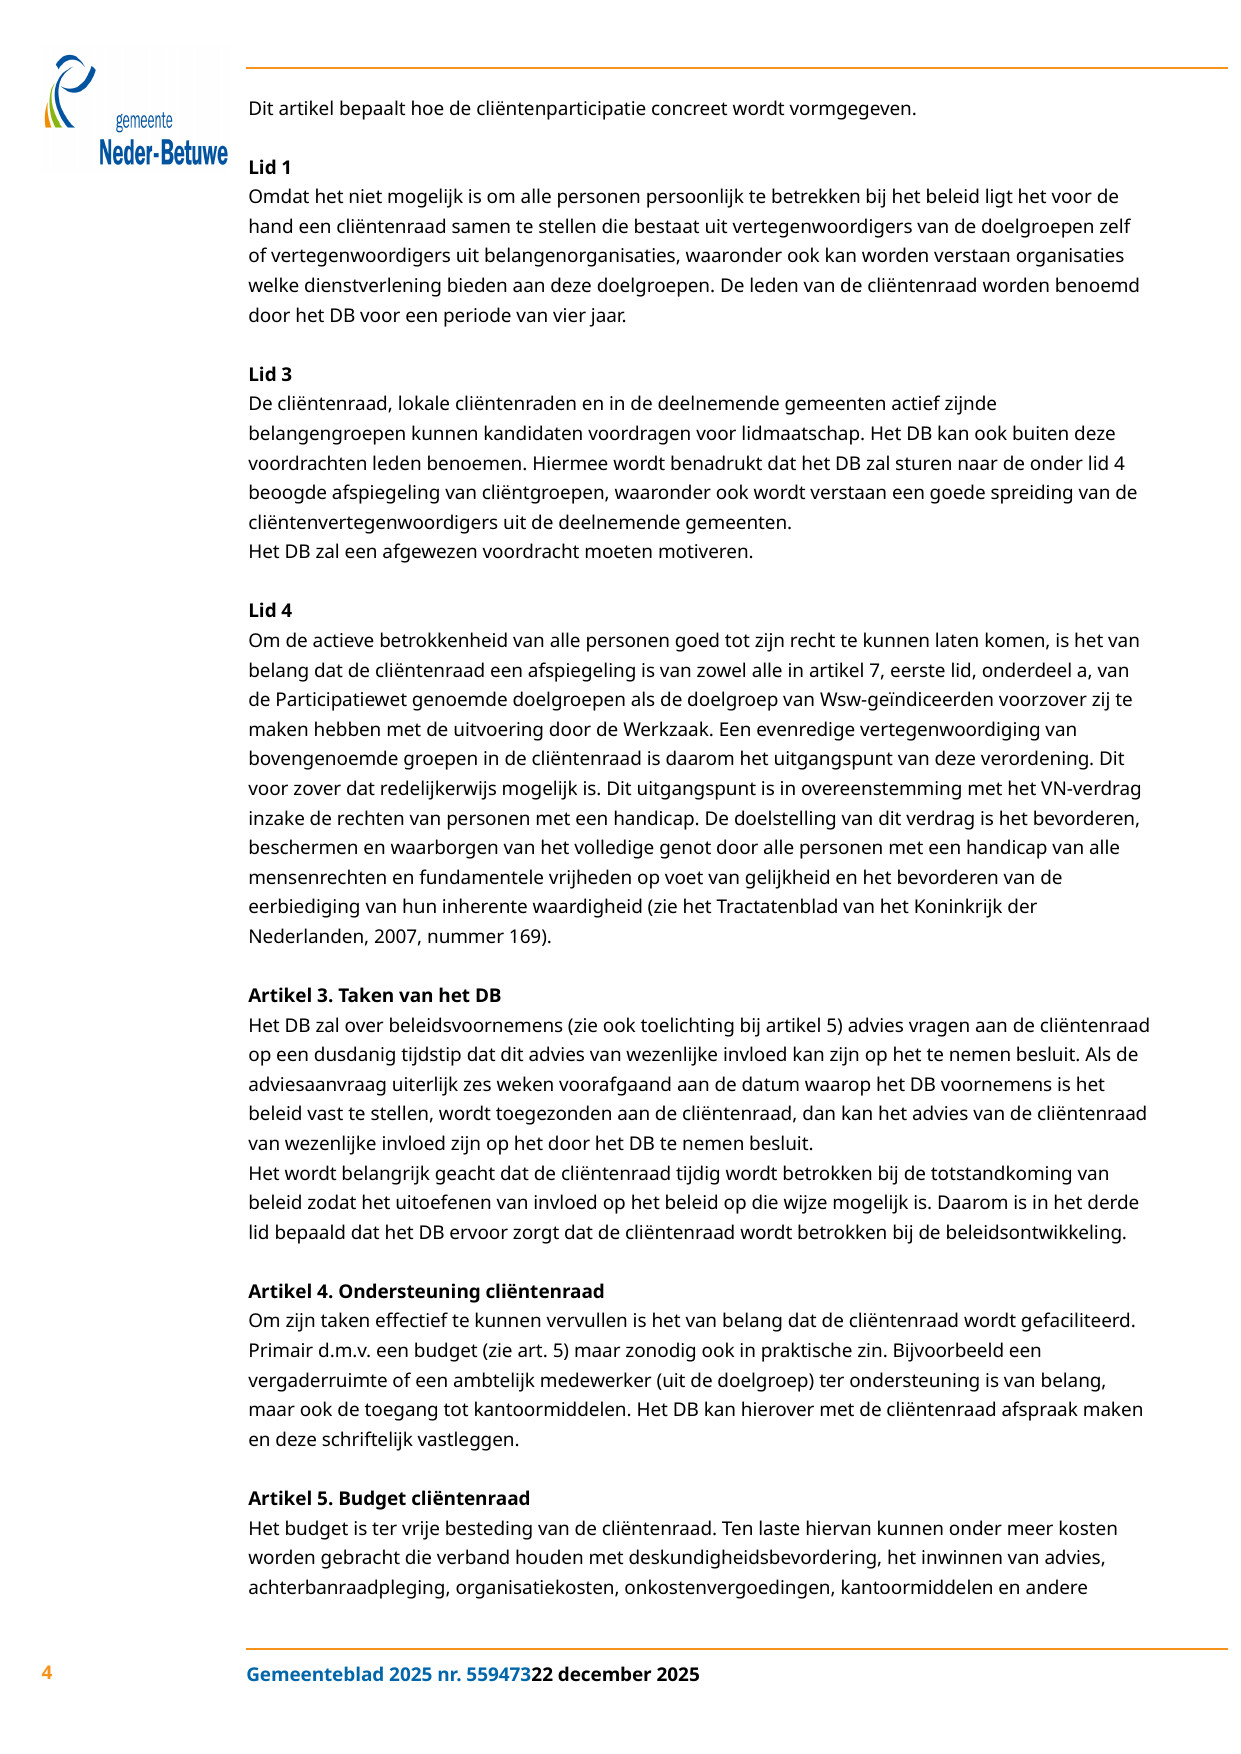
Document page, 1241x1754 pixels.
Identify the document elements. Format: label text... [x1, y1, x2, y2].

text De cliëntenraad, lokale cliëntenraden en in de deelnemende gemeenten actief zijnde belangengroepen kunnen kandidaten voordragen voor lidmaatschap. Het DB kan ook buiten deze voordrachten leden benoemen. Hiermee wordt benadrukt dat het DB zal sturen naar de onder lid 4 beoogde afspiegeling van cliëntgroepen, waaronder ook wordt verstaan een goede spreiding van de cliëntenvertegenwoordigers uit de deelnemende gemeenten. [248, 391, 1152, 535]
text Artikel 3. Taken van het DB [248, 982, 1152, 1008]
picture [41, 47, 231, 172]
text Lid 3 [248, 361, 1152, 387]
text Het DB zal over beleidsvoornemens (zie ook toelichting bij artikel 5) advies vragen aan de cliëntenraad op een dusdanig tijdstip dat dit advies van wezenlijke invloed kan zijn op het te nemen besluit. Als de adviesaanvraag uiterlijk zes weken voorafgaand aan de datum waarop het DB voornemens is het beleid vast te stellen, wordt toegezonden aan de cliëntenraad, dan kan het advies van de cliëntenraad van wezenlijke invloed zijn op het door het DB te nemen besluit. [248, 1012, 1152, 1156]
text Omdat het niet mogelijk is om alle personen persoonlijk te betrekken bij het beleid ligt het voor de hand een cliëntenraad samen te stellen die bestaat uit vertegenwoordigers van de doelgroepen zelf of vertegenwoordigers uit belangenorganisaties, waaronder ook kan worden verstaan organisaties welke dienstverlening bieden aan deze doelgroepen. De leden van de cliëntenraad worden benoemd door het DB voor een periode van vier jaar. [248, 183, 1152, 328]
text Artikel 5. Budget cliëntenraad [248, 1485, 1152, 1511]
text Het DB zal een afgewezen voordracht moeten motiveren. [248, 538, 1152, 564]
text Lid 1 [248, 154, 1152, 180]
text Lid 4 [248, 598, 1152, 623]
text Om zijn taken effectief te kunnen vervullen is het van belang dat de cliëntenraad wordt gefaciliteerd. Primair d.m.v. een budget (zie art. 5) maar zonodig ook in praktische zin. Bijvoorbeeld een vergaderruimte of een ambtelijk medewerker (uit de doelgroep) ter ondersteuning is van belang, maar ook de toegang tot kantoormiddelen. Het DB kan hierover met de cliëntenraad afspraak maken en deze schriftelijk vastleggen. [248, 1308, 1152, 1452]
text Artikel 4. Ondersteuning cliëntenraad [248, 1278, 1152, 1304]
text Om de actieve betrokkenheid van alle personen goed tot zijn recht te kunnen laten komen, is het van belang dat de cliëntenraad een afspiegeling is van zowel alle in artikel 7, eerste lid, onderdeel a, van de Participatiewet genoemde doelgroepen als de doelgroep van Wsw-geïndiceerden voorzover zij te maken hebben met de uitvoering door de Werkzaak. Een evenredige vertegenwoordiging van bovengenoemde groepen in de cliëntenraad is daarom het uitgangspunt van deze verordening. Dit voor zover dat redelijkerwijs mogelijk is. Dit uitgangspunt is in overeenstemming met het VN-verdrag inzake de rechten van personen met een handicap. De doelstelling van dit verdrag is het bevorderen, beschermen en waarborgen van het volledige genot door alle personen met een handicap van alle mensenrechten en fundamentele vrijheden op voet van gelijkheid en het bevorderen van de eerbiediging van hun inherente waardigheid (zie het Tractatenblad van het Koninkrijk der Nederlanden, 2007, nummer 169). [248, 627, 1152, 949]
text Dit artikel bepaalt hoe de cliëntenparticipatie concreet wordt vormgegeven. [248, 95, 1152, 121]
text Het wordt belangrijk geacht dat de cliëntenraad tijdig wordt betrokken bij de totstandkoming van beleid zodat het uitoefenen van invloed op het beleid op die wijze mogelijk is. Daarom is in het derde lid bepaald dat het DB ervoor zorgt dat de cliëntenraad wordt betrokken bij de beleidsontwikkeling. [248, 1160, 1152, 1245]
text Het budget is ter vrije besteding van de cliëntenraad. Ten laste hiervan kunnen onder meer kosten worden gebracht die verband houden met deskundigheidsbevordering, het inwinnen van advies, achterbanraadpleging, organisatiekosten, onkostenvergoedingen, kantoormiddelen en andere [248, 1515, 1152, 1600]
